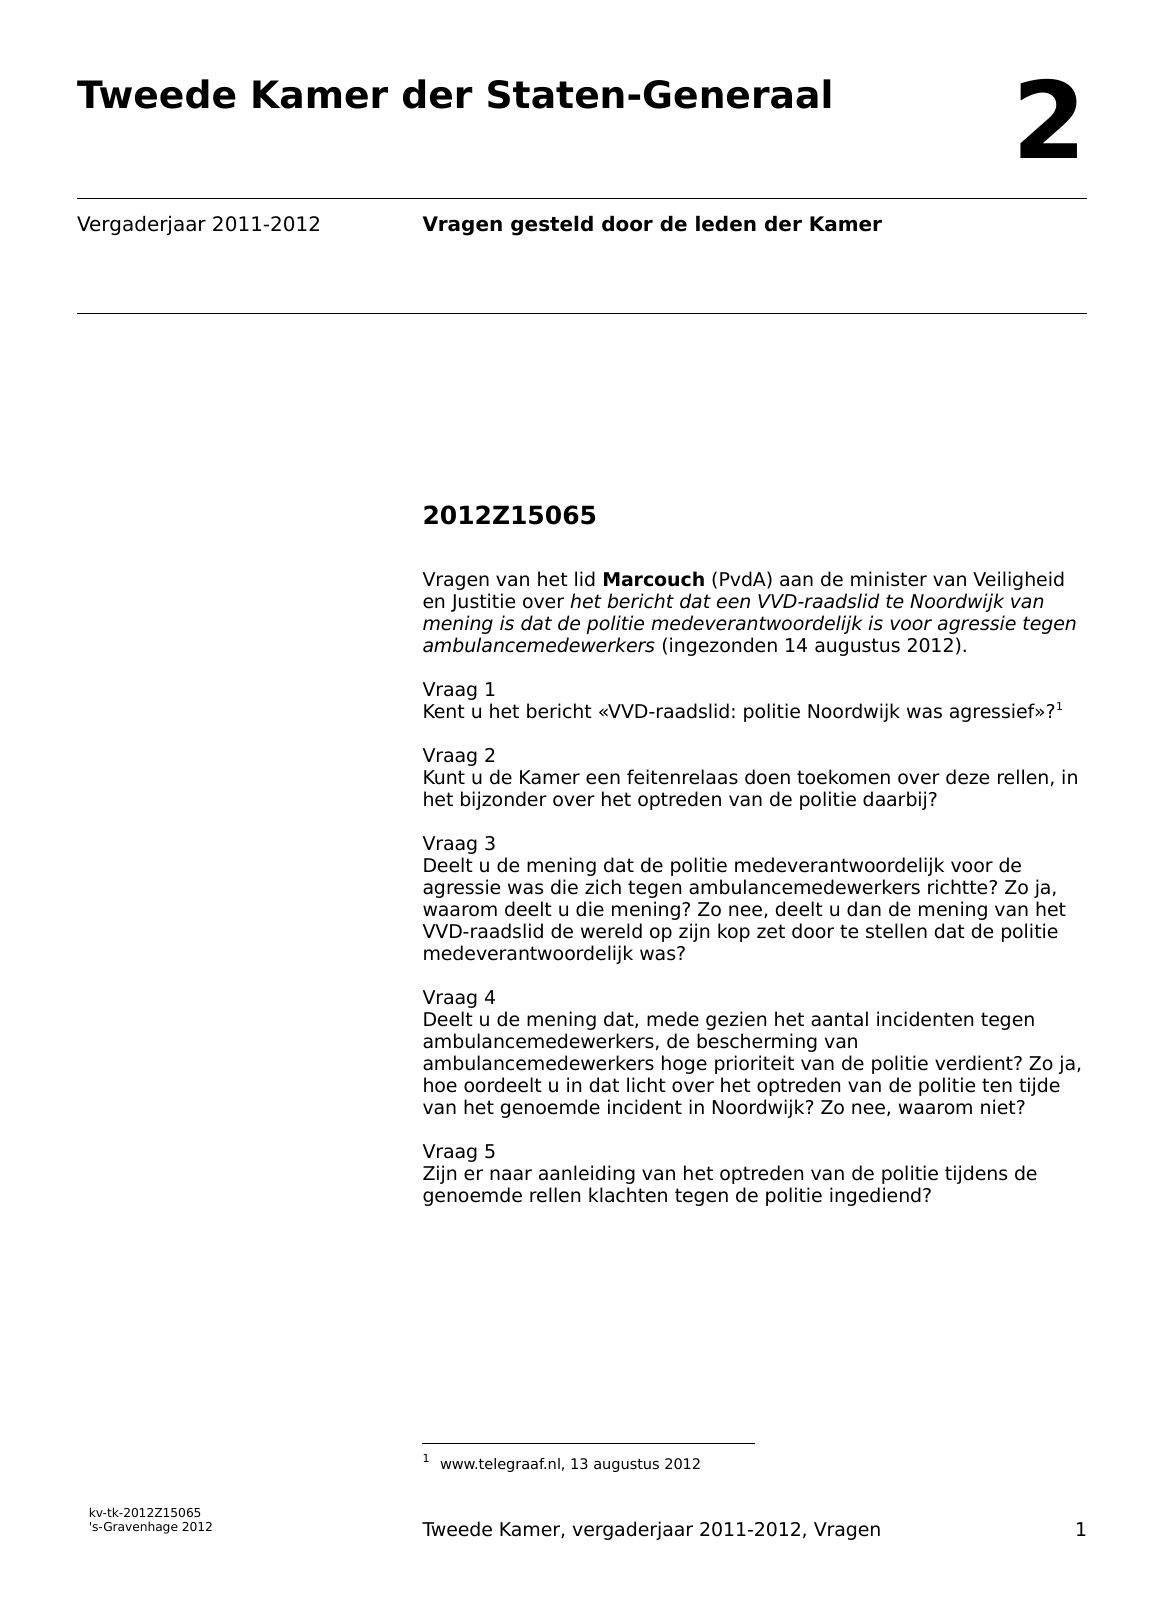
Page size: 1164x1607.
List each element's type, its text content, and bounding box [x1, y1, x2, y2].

text Zijn er naar aanleiding van het optreden van de politie tijdens de genoemde rellen klachten tegen de politie ingediend? [422, 1163, 1087, 1207]
text Vraag 4 [422, 987, 1087, 1009]
text Kunt u de Kamer een feitenrelaas doen toekomen over deze rellen, in het bijzonder over het optreden van de politie daarbij? [422, 767, 1087, 811]
text kv-tk-2012Z15065 [88, 1506, 323, 1520]
text Deelt u de mening dat, mede gezien het aantal incidenten tegen ambulancemedewerkers, de bescherming van ambulancemedewerkers hoge prioriteit van de politie verdient? Zo ja, hoe oordeelt u in dat licht over het optreden van de politie ten tijde van het genoemde incident in Noordwijk? Zo nee, waarom niet? [422, 1009, 1087, 1119]
text Vraag 3 [422, 833, 1087, 855]
text www.telegraaf.nl, 13 augustus 2012 [422, 1452, 1087, 1474]
table_header Tweede Kamer der Staten-Generaal [77, 59, 886, 198]
text Vragen van het lid Marcouch (PvdA) aan de minister van Veiligheid en Justitie over het bericht dat een VVD-raadslid te Noordwijk van mening is dat de politie medeverantwoordelijk is voor agressie tegen ambulancemedewerkers (ingezonden 14 augustus 2012). [422, 569, 1087, 657]
text 's-Gravenhage 2012 [88, 1520, 323, 1534]
table_cell Vergaderjaar 2011-2012 [77, 199, 422, 313]
text Vraag 5 [422, 1141, 1087, 1163]
text Kent u het bericht «VVD-raadslid: politie Noordwijk was agressief»? [422, 701, 1087, 723]
text Vraag 1 [422, 679, 1087, 701]
text 2012Z15065 [422, 501, 1087, 531]
table_header 2 [886, 59, 1087, 198]
text Vraag 2 [422, 745, 1087, 767]
table_cell Vragen gesteld door de leden der Kamer [422, 199, 1087, 313]
text Deelt u de mening dat de politie medeverantwoordelijk voor de agressie was die zich tegen ambulancemedewerkers richtte? Zo ja, waarom deelt u die mening? Zo nee, deelt u dan de mening van het VVD-raadslid de wereld op zijn kop zet door te stellen dat de politie medeverantwoordelijk was? [422, 855, 1087, 965]
